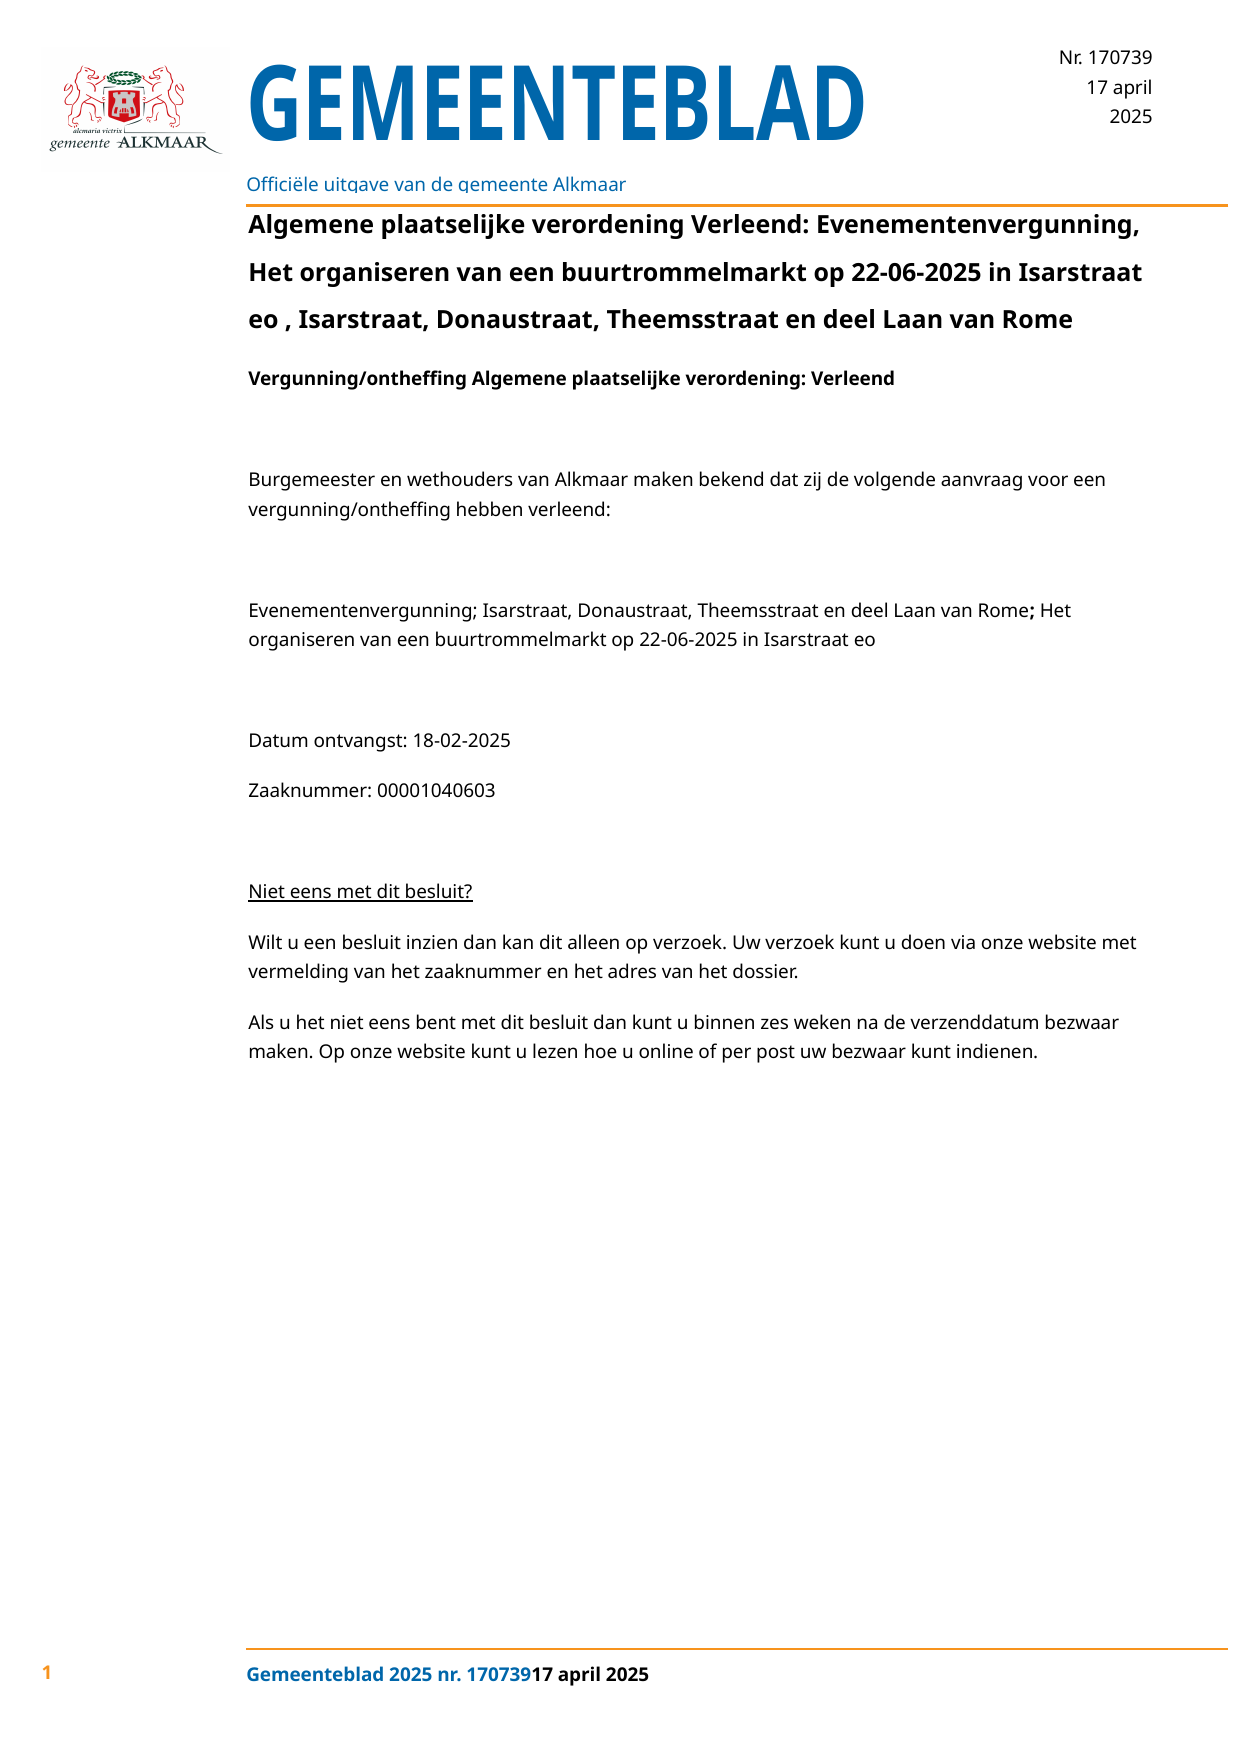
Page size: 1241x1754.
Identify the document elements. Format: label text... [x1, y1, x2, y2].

text Evenementenvergunning; Isarstraat, Donaustraat, Theemsstraat en deel Laan van Rome; Het organiseren van een buurtrommelmarkt op 22-06-2025 in Isarstraat eo [248, 597, 1152, 652]
text Burgemeester en wethouders van Alkmaar maken bekend dat zij de volgende aanvraag voor een vergunning/ontheffing hebben verleend: [248, 466, 1152, 522]
text Als u het niet eens bent met dit besluit dan kunt u binnen zes weken na de verzenddatum bezwaar maken. Op onze website kunt u lezen hoe u online of per post uw bezwaar kunt indienen. [248, 1009, 1152, 1064]
text Niet eens met dit besluit? [248, 878, 1152, 904]
text Algemene plaatselijke verordening Verleend: Evenementenvergunning, Het organiseren van een buurtrommelmarkt op 22-06-2025 in Isarstraat eo , Isarstraat, Donaustraat, Theemsstraat en deel Laan van Rome [248, 207, 1152, 336]
picture [41, 47, 231, 172]
text Datum ontvangst: 18-02-2025 [248, 727, 1152, 753]
text Wilt u een besluit inzien dan kan dit alleen op verzoek. Uw verzoek kunt u doen via onze website met vermelding van het zaaknummer en het adres van het dossier. [248, 929, 1152, 984]
text Zaaknummer: 00001040603 [248, 778, 1152, 803]
text Vergunning/ontheffing Algemene plaatselijke verordening: Verleend [248, 366, 1152, 391]
